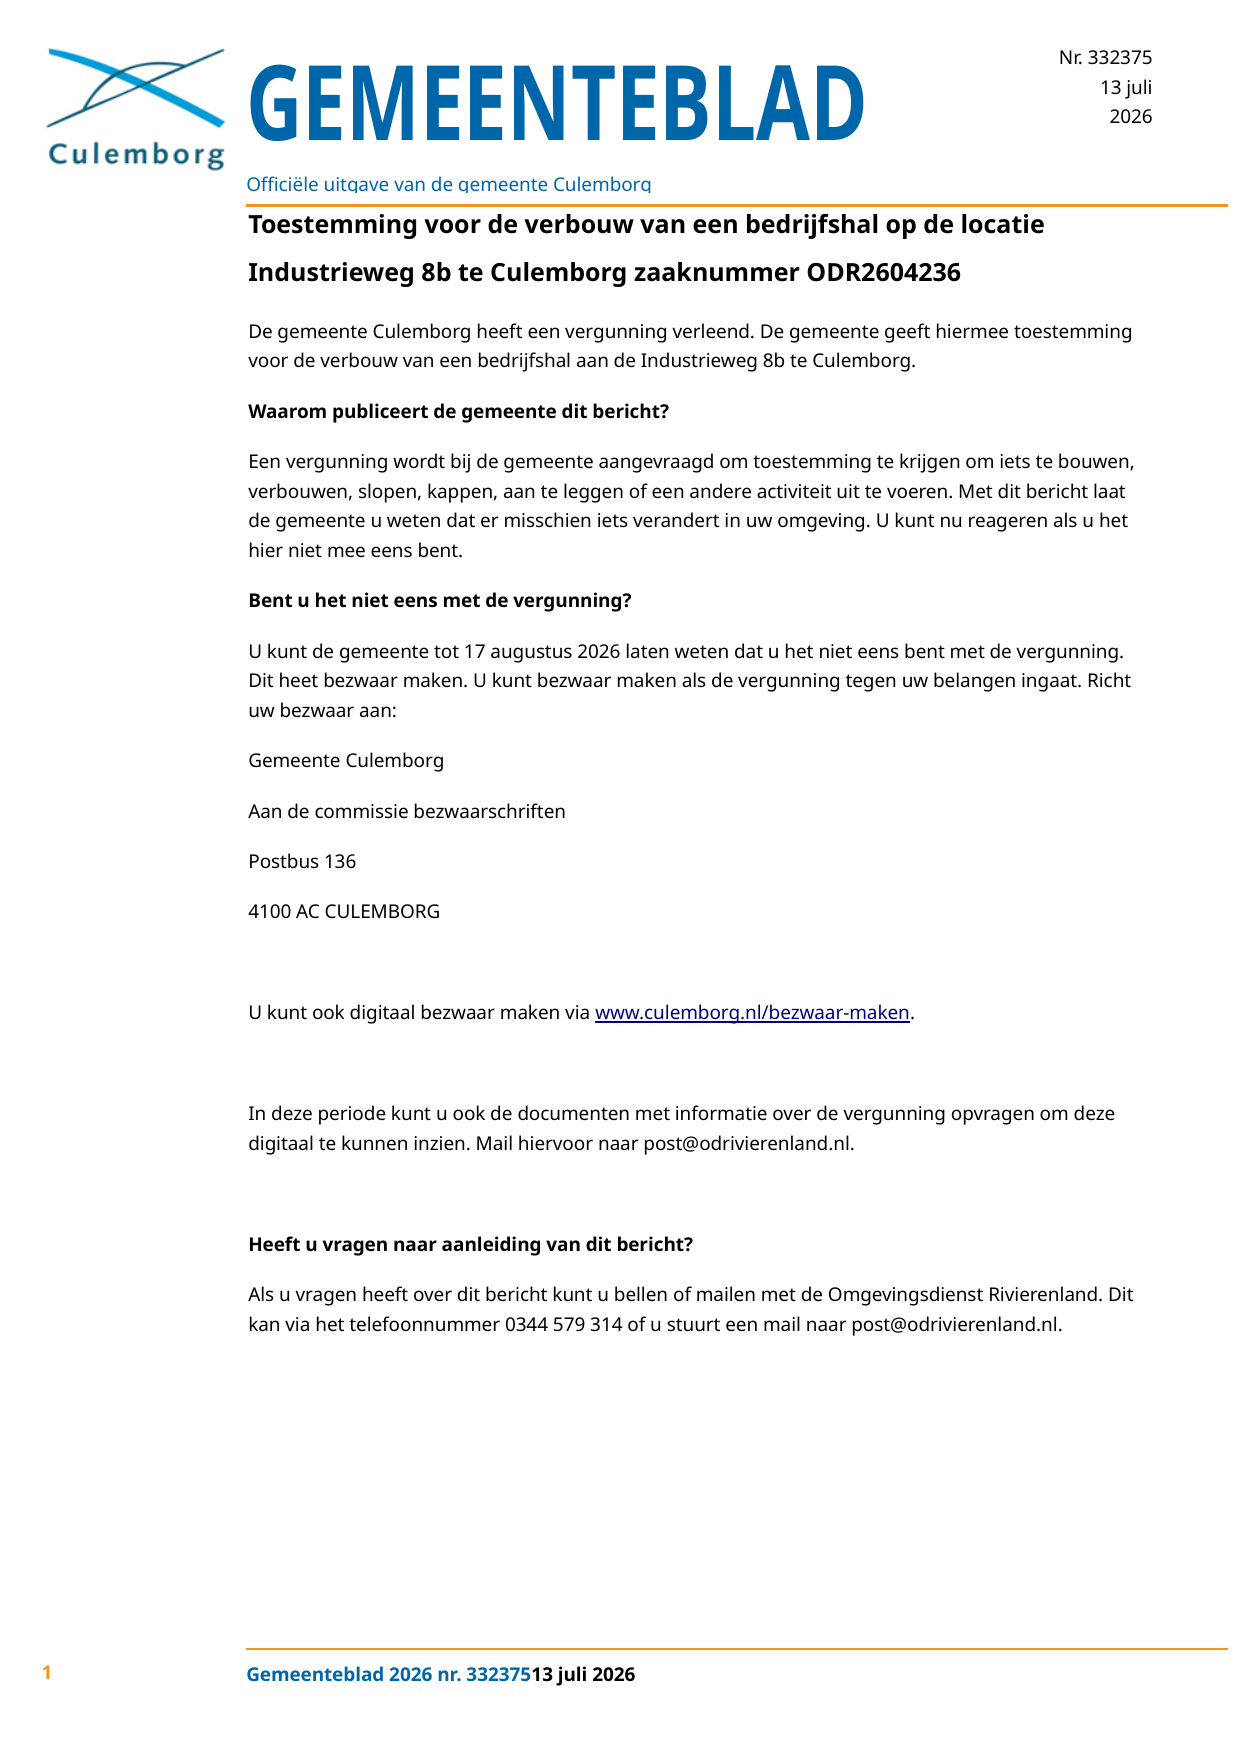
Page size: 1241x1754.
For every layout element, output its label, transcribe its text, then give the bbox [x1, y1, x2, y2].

text Aan de commissie bezwaarschriften [248, 798, 1152, 824]
text Waarom publiceert de gemeente dit bericht? [248, 398, 1152, 424]
text 4100 AC CULEMBORG [248, 899, 1152, 924]
text Heeft u vragen naar aanleiding van dit bericht? [248, 1231, 1152, 1257]
text Als u vragen heeft over dit bericht kunt u bellen of mailen met de Omgevingsdienst Rivierenland. Dit kan via het telefoonnummer 0344 579 314 of u stuurt een mail naar post@odrivierenland.nl. [248, 1281, 1152, 1337]
text Gemeente Culemborg [248, 747, 1152, 773]
picture [41, 47, 231, 172]
text In deze periode kunt u ook de documenten met informatie over de vergunning opvragen om deze digitaal te kunnen inzien. Mail hiervoor naar post@odrivierenland.nl. [248, 1100, 1152, 1156]
text Een vergunning wordt bij de gemeente aangevraagd om toestemming te krijgen om iets te bouwen, verbouwen, slopen, kappen, aan te leggen of een andere activiteit uit te voeren. Met dit bericht laat de gemeente u weten dat er misschien iets verandert in uw omgeving. U kunt nu reageren als u het hier niet mee eens bent. [248, 448, 1152, 563]
text Toestemming voor de verbouw van een bedrijfshal op de locatie Industrieweg 8b te Culemborg zaaknummer ODR2604236 [248, 207, 1152, 288]
text De gemeente Culemborg heeft een vergunning verleend. De gemeente geeft hiermee toestemming voor de verbouw van een bedrijfshal aan de Industrieweg 8b te Culemborg. [248, 318, 1152, 373]
text Postbus 136 [248, 848, 1152, 874]
text Bent u het niet eens met de vergunning? [248, 587, 1152, 613]
text U kunt de gemeente tot 17 augustus 2026 laten weten dat u het niet eens bent met de vergunning. Dit heet bezwaar maken. U kunt bezwaar maken als de vergunning tegen uw belangen ingaat. Richt uw bezwaar aan: [248, 638, 1152, 723]
text U kunt ook digitaal bezwaar maken via www.culemborg.nl/bezwaar-maken. [248, 999, 1152, 1025]
